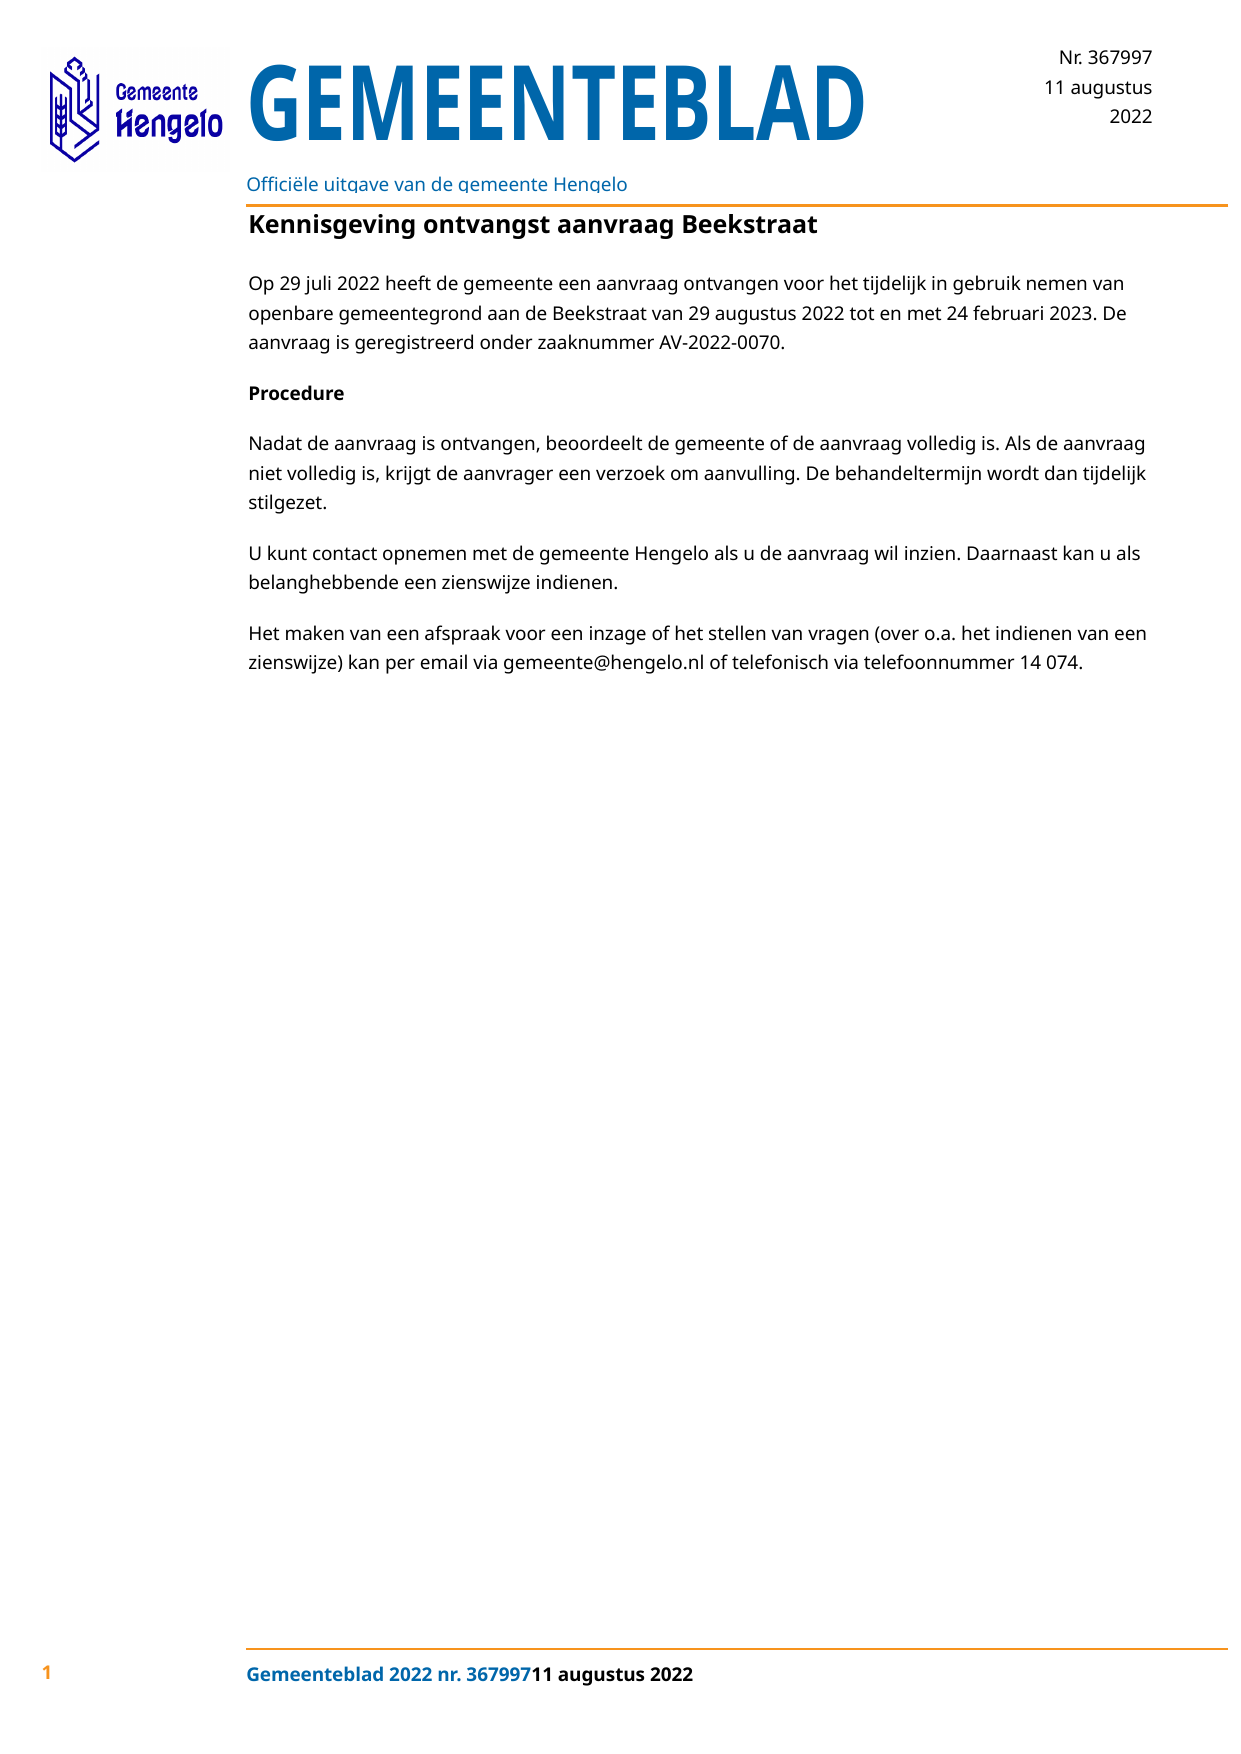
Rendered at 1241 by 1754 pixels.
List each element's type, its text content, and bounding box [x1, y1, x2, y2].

text Procedure [248, 380, 1152, 406]
picture [41, 47, 231, 172]
text U kunt contact opnemen met de gemeente Hengelo als u de aanvraag wil inzien. Daarnaast kan u als belanghebbende een zienswijze indienen. [248, 540, 1152, 595]
text Het maken van een afspraak voor een inzage of het stellen van vragen (over o.a. het indienen van een zienswijze) kan per email via gemeente@hengelo.nl of telefonisch via telefoonnummer 14 074. [248, 620, 1152, 675]
text Kennisgeving ontvangst aanvraag Beekstraat [248, 207, 1152, 241]
text Op 29 juli 2022 heeft de gemeente een aanvraag ontvangen voor het tijdelijk in gebruik nemen van openbare gemeentegrond aan de Beekstraat van 29 augustus 2022 tot en met 24 februari 2023. De aanvraag is geregistreerd onder zaaknummer AV-2022-0070. [248, 270, 1152, 355]
text Nadat de aanvraag is ontvangen, beoordeelt de gemeente of de aanvraag volledig is. Als de aanvraag niet volledig is, krijgt de aanvrager een verzoek om aanvulling. De behandeltermijn wordt dan tijdelijk stilgezet. [248, 430, 1152, 515]
